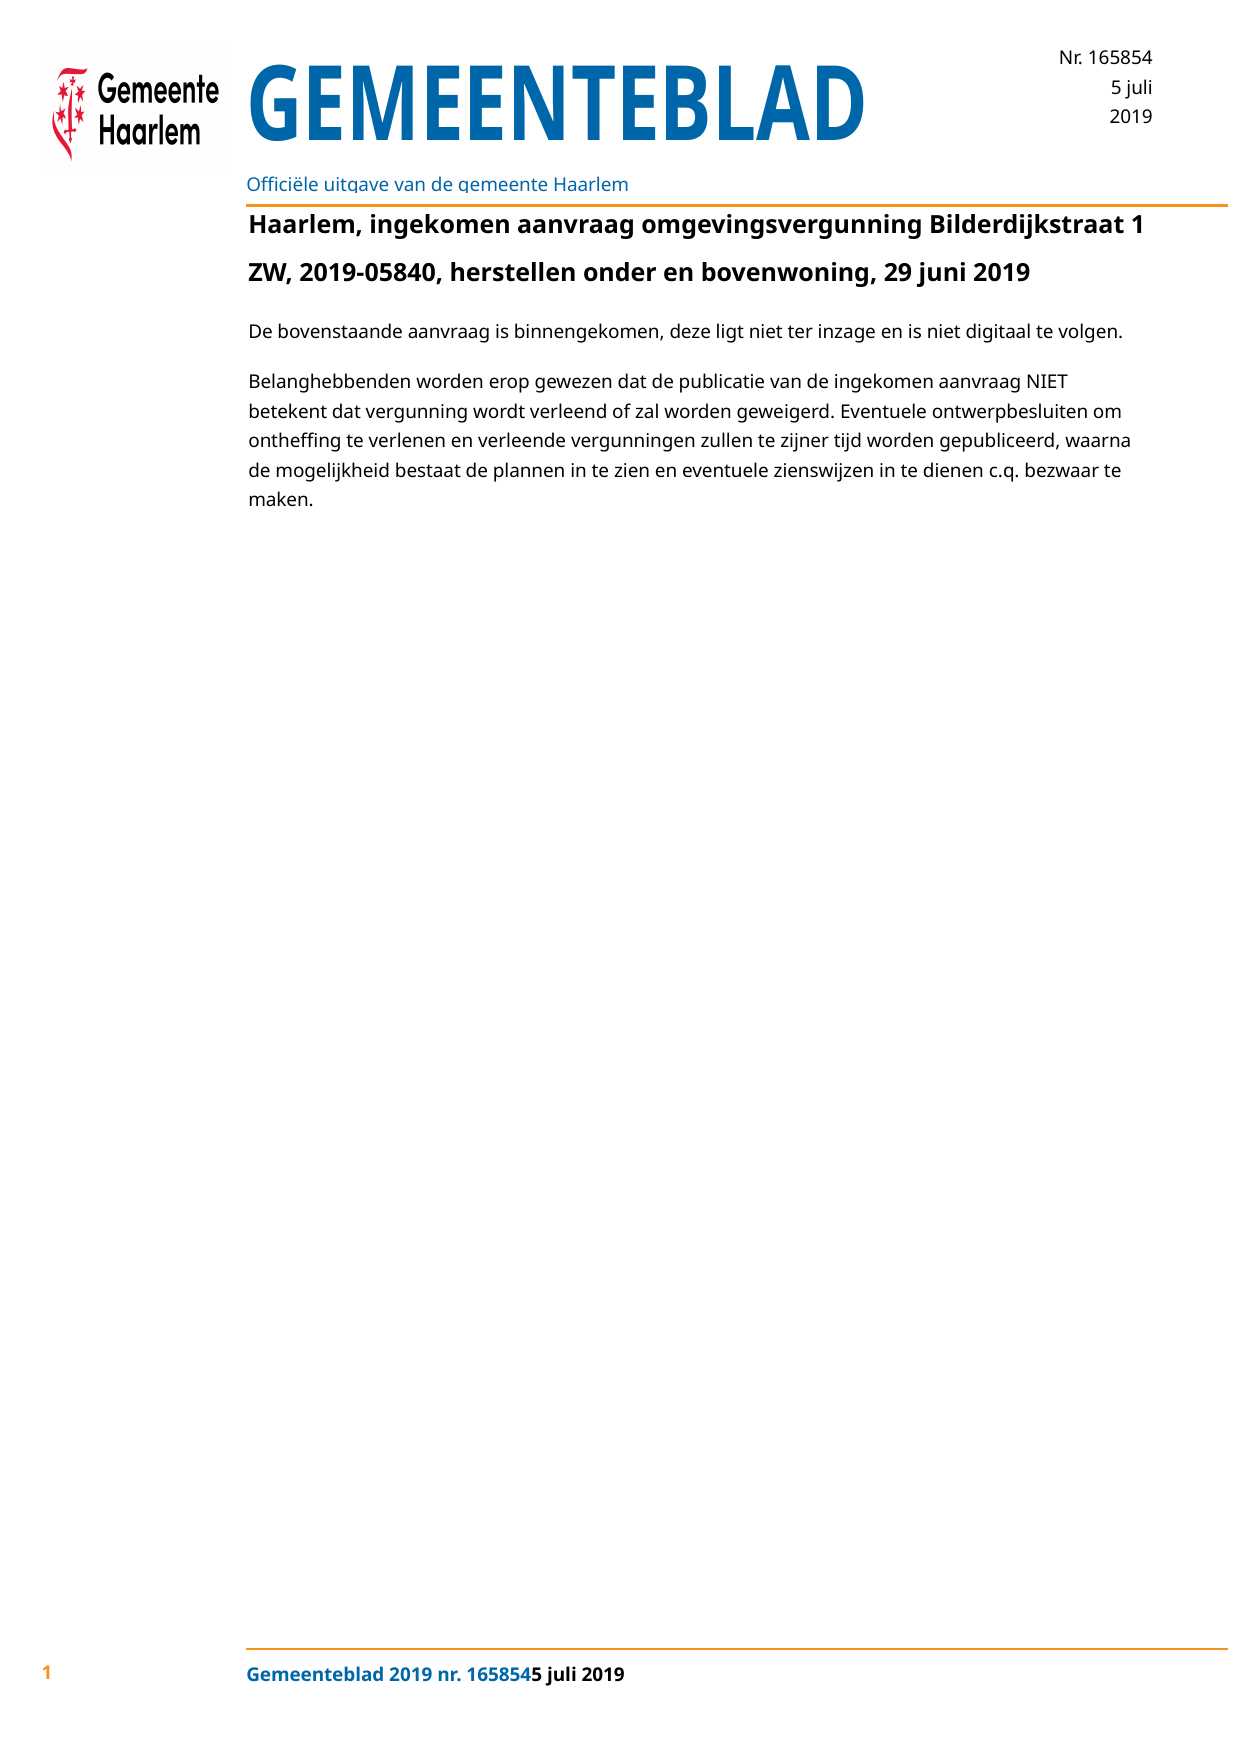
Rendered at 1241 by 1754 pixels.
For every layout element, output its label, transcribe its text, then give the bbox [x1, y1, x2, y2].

text Belanghebbenden worden erop gewezen dat de publicatie van de ingekomen aanvraag NIET betekent dat vergunning wordt verleend of zal worden geweigerd. Eventuele ontwerpbesluiten om ontheffing te verlenen en verleende vergunningen zullen te zijner tijd worden gepubliceerd, waarna de mogelijkheid bestaat de plannen in te zien en eventuele zienswijzen in te dienen c.q. bezwaar te maken. [248, 368, 1152, 512]
text Haarlem, ingekomen aanvraag omgevingsvergunning Bilderdijkstraat 1 ZW, 2019-05840, herstellen onder en bovenwoning, 29 juni 2019 [248, 207, 1152, 288]
picture [41, 47, 231, 172]
text De bovenstaande aanvraag is binnengekomen, deze ligt niet ter inzage en is niet digitaal te volgen. [248, 318, 1152, 344]
